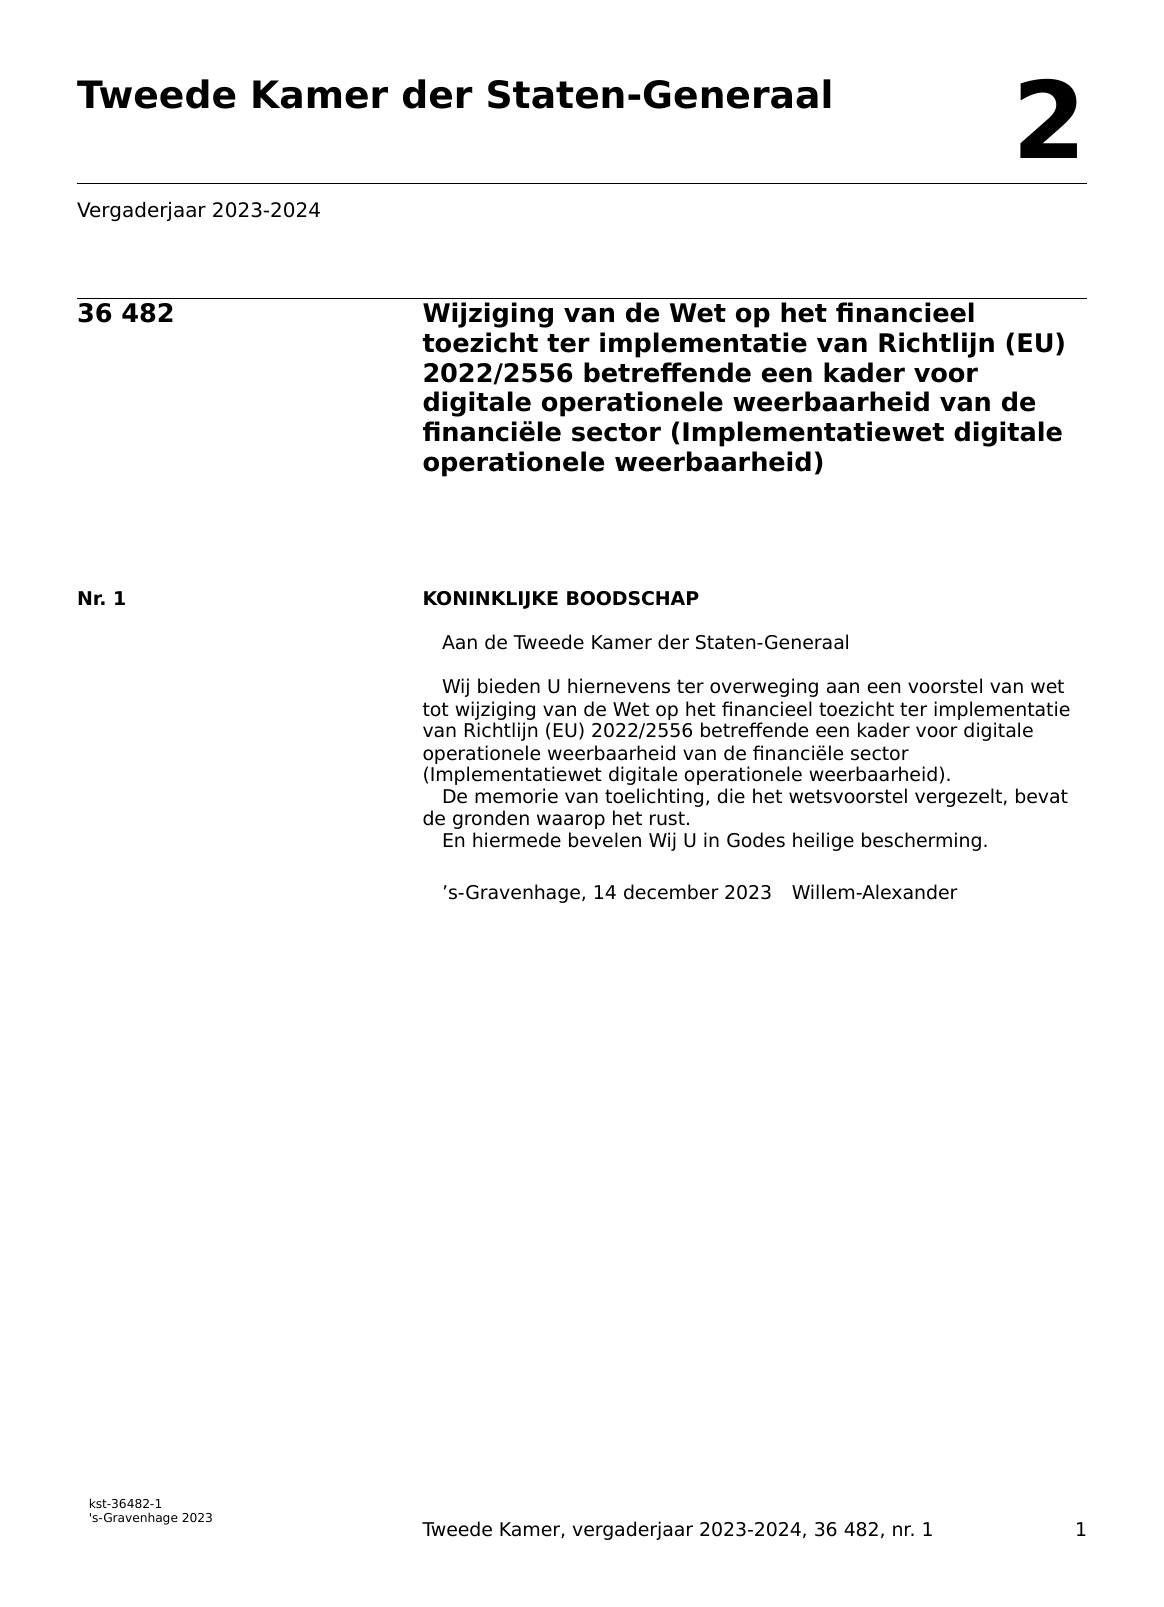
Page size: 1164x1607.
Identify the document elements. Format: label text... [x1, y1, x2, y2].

text Wij bieden U hiernevens ter overweging aan een voorstel van wet tot wijziging van de Wet op het financieel toezicht ter implementatie van Richtlijn (EU) 2022/2556 betreffende een kader voor digitale operationele weerbaarheid van de financiële sector (Implementatiewet digitale operationele weerbaarheid). [422, 676, 1087, 786]
table_cell Vergaderjaar 2023-2024 [77, 184, 1087, 298]
text kst-36482-1 [88, 1497, 323, 1511]
subtitle 36 482 Wijziging van de Wet op het financieel toezicht ter implementatie van Richtlijn (EU) 2022/2556 betreffende een kader voor digitale operationele weerbaarheid van de financiële sector (Implementatiewet digitale operationele weerbaarheid) [77, 299, 1087, 477]
text De memorie van toelichting, die het wetsvoorstel vergezelt, bevat de gronden waarop het rust. [422, 786, 1087, 830]
text Aan de Tweede Kamer der Staten-Generaal [422, 632, 1087, 654]
text En hiermede bevelen Wij U in Godes heilige bescherming. [422, 830, 1087, 852]
text 's-Gravenhage 2023 [88, 1511, 323, 1525]
subtitle Nr. 1 KONINKLIJKE BOODSCHAP [77, 588, 1087, 610]
text ’s-Gravenhage, 14 december 2023 Willem-Alexander [422, 882, 1087, 904]
table_header 2 [886, 59, 1087, 183]
table_header Tweede Kamer der Staten-Generaal [77, 59, 886, 183]
